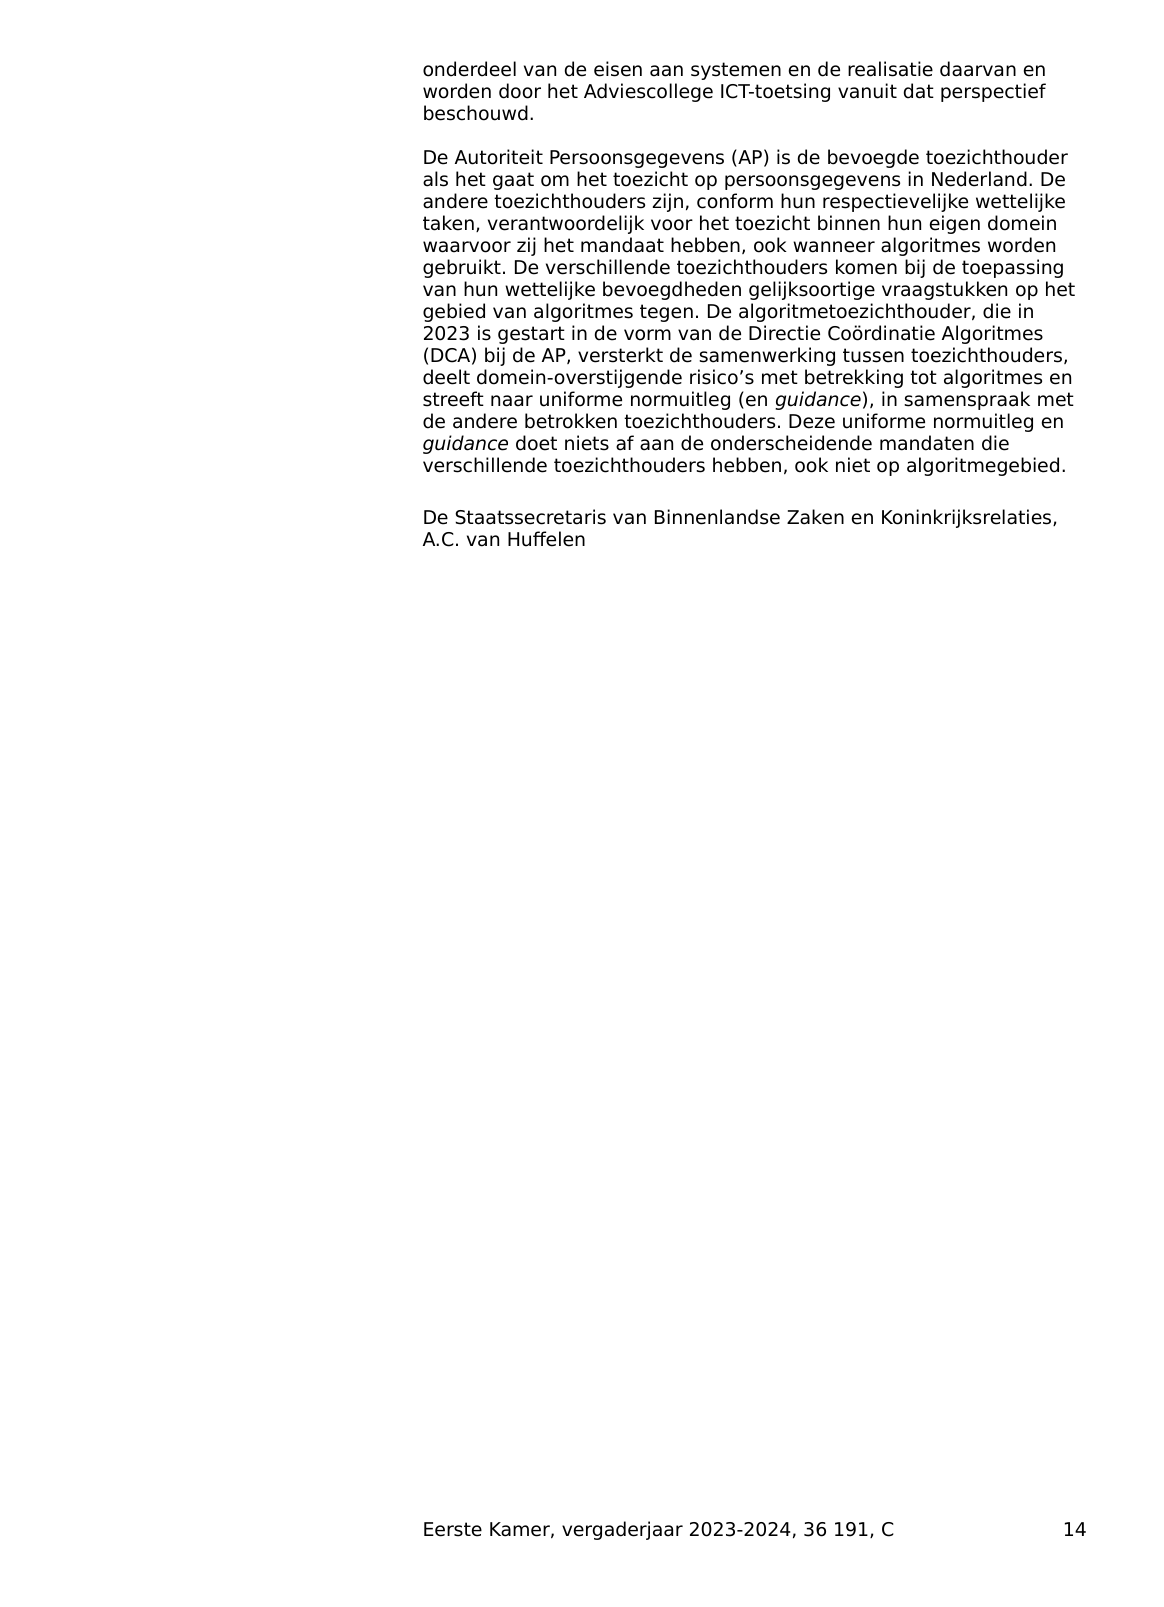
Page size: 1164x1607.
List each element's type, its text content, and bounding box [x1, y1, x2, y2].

text De Staatssecretaris van Binnenlandse Zaken en Koninkrijksrelaties, A.C. van Huffelen [422, 507, 1087, 551]
text onderdeel van de eisen aan systemen en de realisatie daarvan en worden door het Adviescollege ICT-toetsing vanuit dat perspectief beschouwd. [422, 59, 1087, 125]
text De Autoriteit Persoonsgegevens (AP) is de bevoegde toezichthouder als het gaat om het toezicht op persoonsgegevens in Nederland. De andere toezichthouders zijn, conform hun respectievelijke wettelijke taken, verantwoordelijk voor het toezicht binnen hun eigen domein waarvoor zij het mandaat hebben, ook wanneer algoritmes worden gebruikt. De verschillende toezichthouders komen bij de toepassing van hun wettelijke bevoegdheden gelijksoortige vraagstukken op het gebied van algoritmes tegen. De algoritmetoezichthouder, die in 2023 is gestart in de vorm van de Directie Coördinatie Algoritmes (DCA) bij de AP, versterkt de samenwerking tussen toezichthouders, deelt domein-overstijgende risico’s met betrekking tot algoritmes en streeft naar uniforme normuitleg (en guidance), in samenspraak met de andere betrokken toezichthouders. Deze uniforme normuitleg en guidance doet niets af aan de onderscheidende mandaten die verschillende toezichthouders hebben, ook niet op algoritmegebied. [422, 147, 1087, 477]
